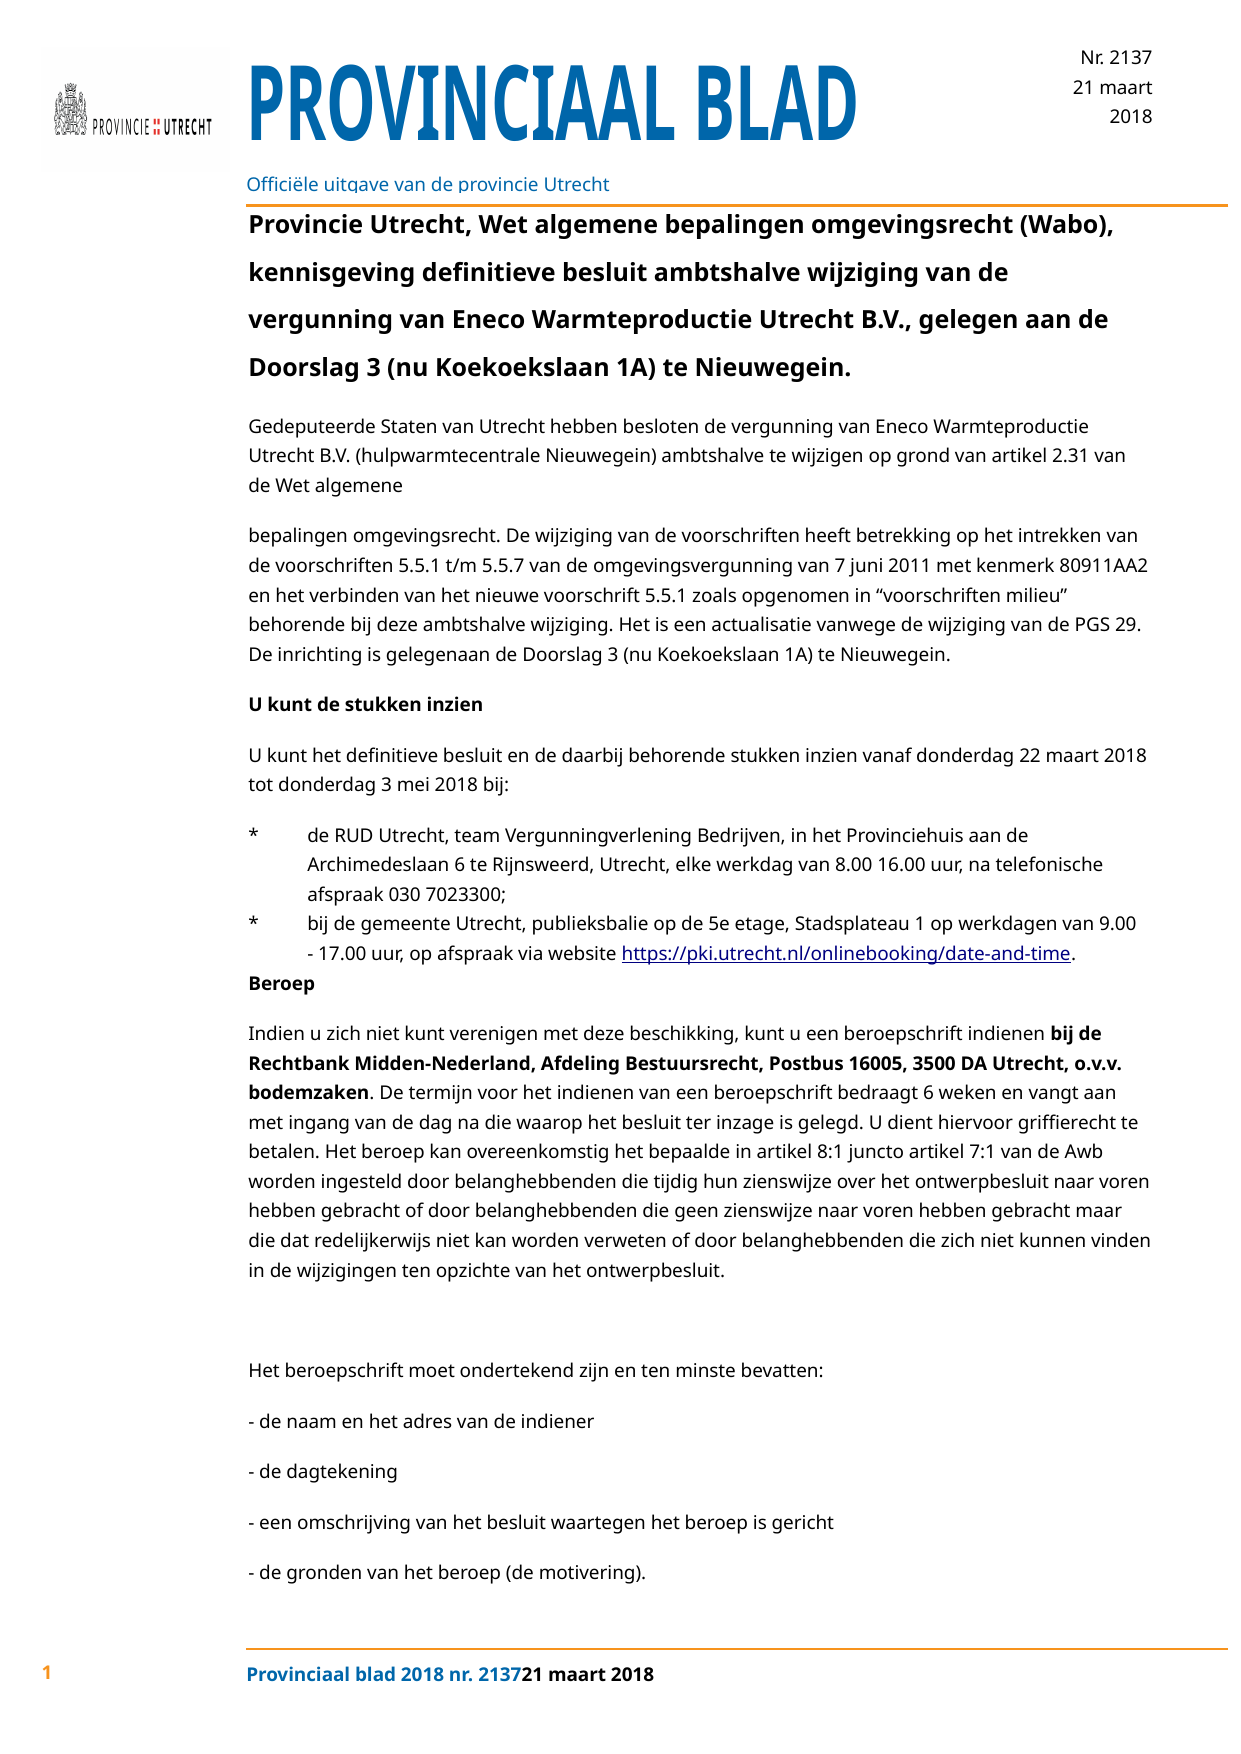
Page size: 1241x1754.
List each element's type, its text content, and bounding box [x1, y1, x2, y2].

text Provincie Utrecht, Wet algemene bepalingen omgevingsrecht (Wabo), kennisgeving definitieve besluit ambtshalve wijziging van de vergunning van Eneco Warmteproductie Utrecht B.V., gelegen aan de Doorslag 3 (nu Koekoekslaan 1A) te Nieuwegein. [248, 207, 1152, 384]
text U kunt het definitieve besluit en de daarbij behorende stukken inzien vanaf donderdag 22 maart 2018 tot donderdag 3 mei 2018 bij: [248, 742, 1152, 797]
text Gedeputeerde Staten van Utrecht hebben besloten de vergunning van Eneco Warmteproductie Utrecht B.V. (hulpwarmtecentrale Nieuwegein) ambtshalve te wijzigen op grond van artikel 2.31 van de Wet algemene [248, 413, 1152, 498]
text - de gronden van het beroep (de motivering). [248, 1559, 1152, 1585]
list bij de gemeente Utrecht, publieksbalie op de 5e etage, Stadsplateau 1 op werkdagen van 9.00 - 17.00 uur, op afspraak via website https://pki.utrecht.nl/onlinebooking/date-and-time. [248, 911, 1152, 966]
text bepalingen omgevingsrecht. De wijziging van de voorschriften heeft betrekking op het intrekken van de voorschriften 5.5.1 t/m 5.5.7 van de omgevingsvergunning van 7 juni 2011 met kenmerk 80911AA2 en het verbinden van het nieuwe voorschrift 5.5.1 zoals opgenomen in “voorschriften milieu’’ behorende bij deze ambtshalve wijziging. Het is een actualisatie vanwege de wijziging van de PGS 29. De inrichting is gelegenaan de Doorslag 3 (nu Koekoekslaan 1A) te Nieuwegein. [248, 523, 1152, 667]
list de RUD Utrecht, team Vergunningverlening Bedrijven, in het Provinciehuis aan de Archimedeslaan 6 te Rijnsweerd, Utrecht, elke werkdag van 8.00 16.00 uur, na telefonische afspraak 030 7023300; [248, 822, 1152, 907]
text Beroep [248, 970, 1152, 996]
text Indien u zich niet kunt verenigen met deze beschikking, kunt u een beroepschrift indienen bij de Rechtbank Midden-Nederland, Afdeling Bestuursrecht, Postbus 16005, 3500 DA Utrecht, o.v.v. bodemzaken. De termijn voor het indienen van een beroepschrift bedraagt 6 weken en vangt aan met ingang van de dag na die waarop het besluit ter inzage is gelegd. U dient hiervoor griffierecht te betalen. Het beroep kan overeenkomstig het bepaalde in artikel 8:1 juncto artikel 7:1 van de Awb worden ingesteld door belanghebbenden die tijdig hun zienswijze over het ontwerpbesluit naar voren hebben gebracht of door belanghebbenden die geen zienswijze naar voren hebben gebracht maar die dat redelijkerwijs niet kan worden verweten of door belanghebbenden die zich niet kunnen vinden in de wijzigingen ten opzichte van het ontwerpbesluit. [248, 1020, 1152, 1283]
text U kunt de stukken inzien [248, 691, 1152, 717]
text - een omschrijving van het besluit waartegen het beroep is gericht [248, 1509, 1152, 1535]
text - de dagtekening [248, 1458, 1152, 1484]
text - de naam en het adres van de indiener [248, 1408, 1152, 1434]
text Het beroepschrift moet ondertekend zijn en ten minste bevatten: [248, 1358, 1152, 1383]
picture [41, 47, 231, 172]
